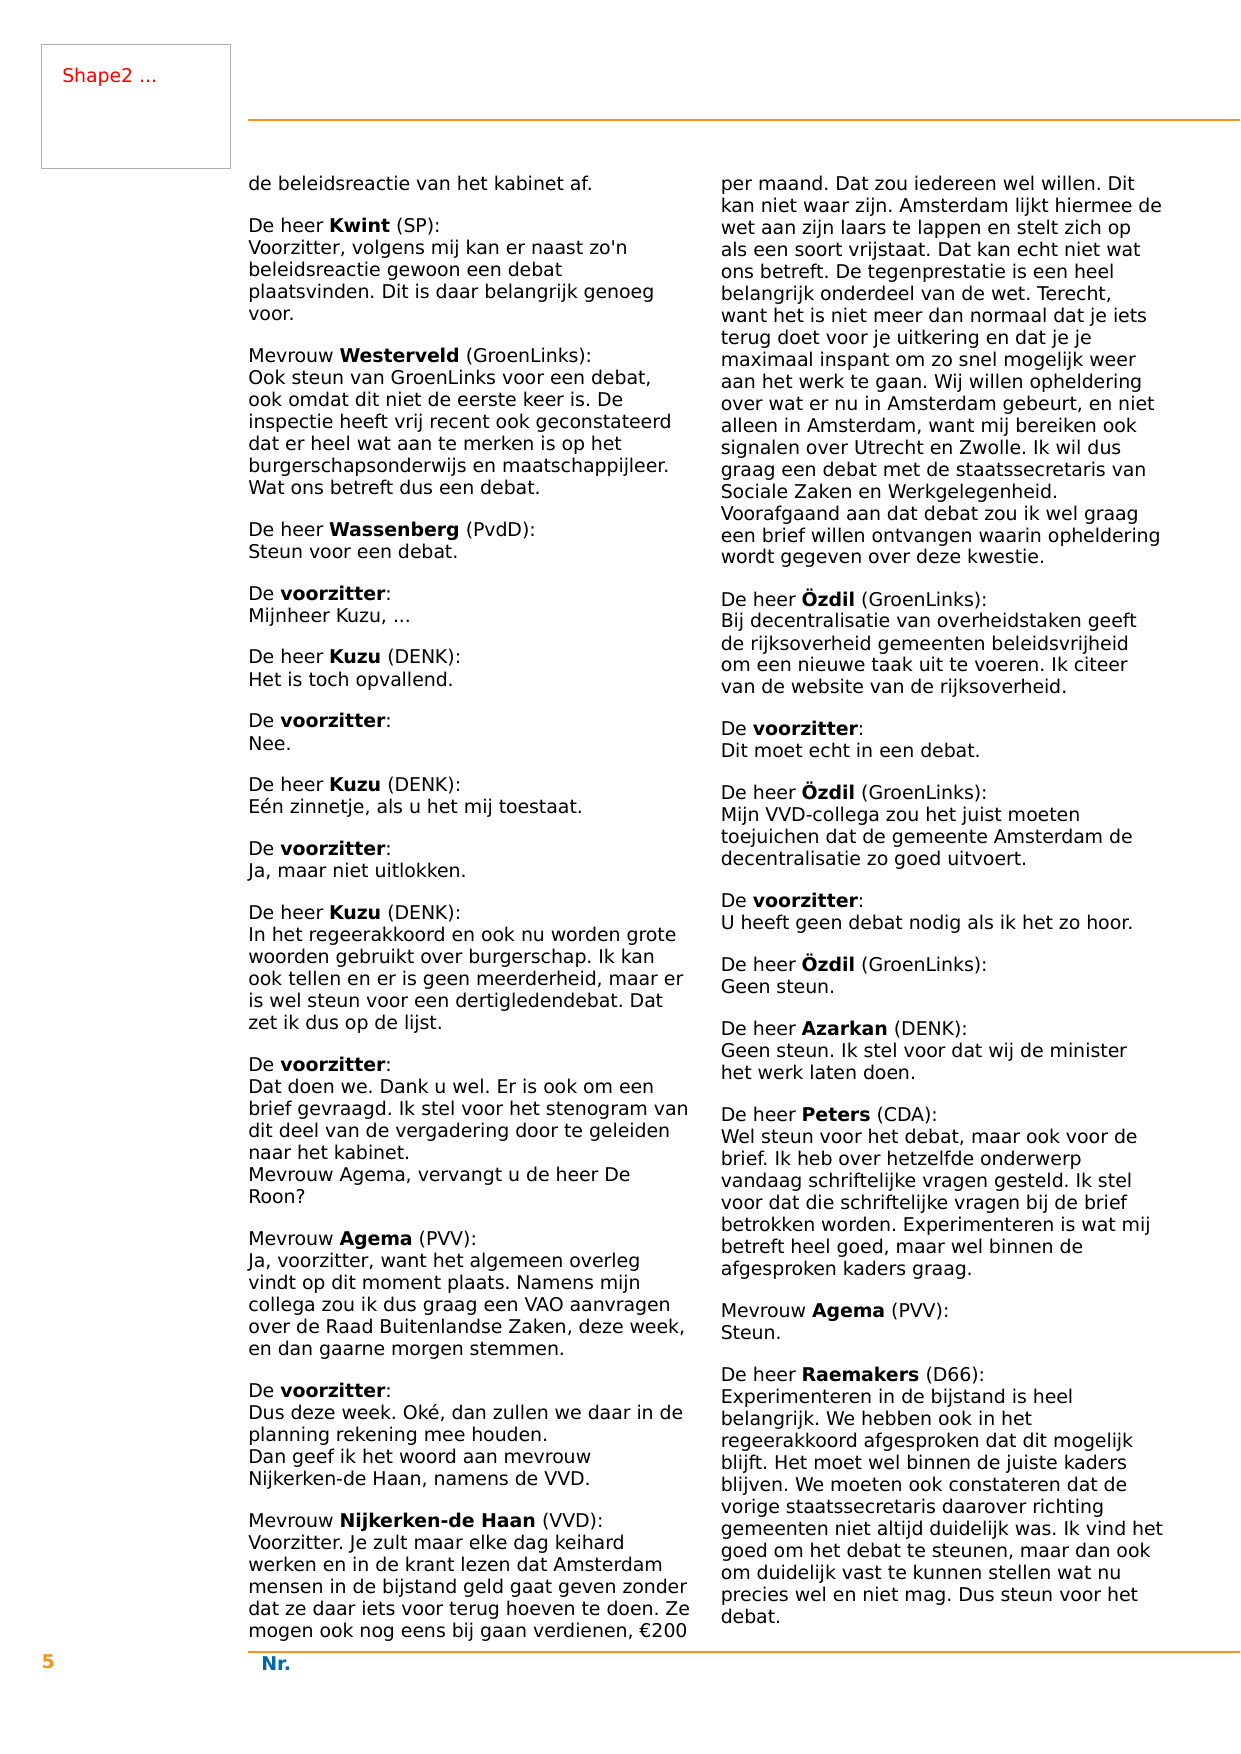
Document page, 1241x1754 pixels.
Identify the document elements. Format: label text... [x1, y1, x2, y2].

text U heeft geen debat nodig als ik het zo hoor. [721, 912, 1163, 934]
text Ja, voorzitter, want het algemeen overleg vindt op dit moment plaats. Namens mijn collega zou ik dus graag een VAO aanvragen over de Raad Buitenlandse Zaken, deze week, en dan gaarne morgen stemmen. [248, 1250, 691, 1360]
text De voorzitter: [721, 718, 1163, 740]
text Steun. [721, 1322, 1163, 1344]
text De heer Azarkan (DENK): [721, 1018, 1163, 1040]
text De voorzitter: [248, 582, 691, 604]
text Ja, maar niet uitlokken. [248, 860, 691, 882]
text De heer Kuzu (DENK): [248, 902, 691, 924]
text Voorzitter, volgens mij kan er naast zo'n beleidsreactie gewoon een debat plaatsvinden. Dit is daar belangrijk genoeg voor. [248, 237, 691, 325]
text Mijn VVD-collega zou het juist moeten toejuichen dat de gemeente Amsterdam de decentralisatie zo goed uitvoert. [721, 804, 1163, 870]
text De voorzitter: [248, 710, 691, 732]
text Dat doen we. Dank u wel. Er is ook om een brief gevraagd. Ik stel voor het stenogram van dit deel van de vergadering door te geleiden naar het kabinet. [248, 1076, 691, 1164]
text De heer Özdil (GroenLinks): [721, 954, 1163, 976]
text Mevrouw Agema, vervangt u de heer De Roon? [248, 1164, 691, 1208]
text De heer Raemakers (D66): [721, 1364, 1163, 1386]
text Het is toch opvallend. [248, 668, 691, 690]
text Mevrouw Agema (PVV): [248, 1228, 691, 1250]
text De heer Peters (CDA): [721, 1104, 1163, 1126]
text Mevrouw Agema (PVV): [721, 1300, 1163, 1322]
text De voorzitter: [248, 1380, 691, 1402]
text de beleidsreactie van het kabinet af. [248, 173, 691, 195]
text De heer Wassenberg (PvdD): [248, 518, 691, 541]
text In het regeerakkoord en ook nu worden grote woorden gebruikt over burgerschap. Ik kan ook tellen en er is geen meerderheid, maar er is wel steun voor een dertigledendebat. Dat zet ik dus op de lijst. [248, 924, 691, 1034]
text De heer Kuzu (DENK): [248, 646, 691, 668]
text Mevrouw Westerveld (GroenLinks): [248, 345, 691, 367]
text Steun voor een debat. [248, 541, 691, 562]
text De heer Özdil (GroenLinks): [721, 588, 1163, 610]
text De voorzitter: [721, 890, 1163, 912]
text Mijnheer Kuzu, ... [248, 604, 691, 626]
text Wel steun voor het debat, maar ook voor de brief. Ik heb over hetzelfde onderwerp vandaag schriftelijke vragen gesteld. Ik stel voor dat die schriftelijke vragen bij de brief betrokken worden. Experimenteren is wat mij betreft heel goed, maar wel binnen de afgesproken kaders graag. [721, 1126, 1163, 1280]
text De heer Kwint (SP): [248, 215, 691, 237]
text De voorzitter: [248, 1054, 691, 1076]
text Geen steun. [721, 976, 1163, 998]
text Eén zinnetje, als u het mij toestaat. [248, 796, 691, 818]
text De heer Özdil (GroenLinks): [721, 782, 1163, 804]
text Dan geef ik het woord aan mevrouw Nijkerken-de Haan, namens de VVD. [248, 1446, 691, 1490]
text Dit moet echt in een debat. [721, 740, 1163, 762]
text Ook steun van GroenLinks voor een debat, ook omdat dit niet de eerste keer is. De inspectie heeft vrij recent ook geconstateerd dat er heel wat aan te merken is op het burgerschapsonderwijs en maatschappijleer. Wat ons betreft dus een debat. [248, 367, 691, 498]
text De heer Kuzu (DENK): [248, 774, 691, 796]
text De voorzitter: [248, 838, 691, 860]
text Dus deze week. Oké, dan zullen we daar in de planning rekening mee houden. [248, 1402, 691, 1446]
text Bij decentralisatie van overheidstaken geeft de rijksoverheid gemeenten beleidsvrijheid om een nieuwe taak uit te voeren. Ik citeer van de website van de rijksoverheid. [721, 610, 1163, 698]
text Mevrouw Nijkerken-de Haan (VVD): [248, 1510, 691, 1532]
text per maand. Dat zou iedereen wel willen. Dit kan niet waar zijn. Amsterdam lijkt hiermee de wet aan zijn laars te lappen en stelt zich op als een soort vrijstaat. Dat kan echt niet wat ons betreft. De tegenprestatie is een heel belangrijk onderdeel van de wet. Terecht, want het is niet meer dan normaal dat je iets terug doet voor je uitkering en dat je je maximaal inspant om zo snel mogelijk weer aan het werk te gaan. Wij willen opheldering over wat er nu in Amsterdam gebeurt, en niet alleen in Amsterdam, want mij bereiken ook signalen over Utrecht en Zwolle. Ik wil dus graag een debat met de staatssecretaris van Sociale Zaken en Werkgelegenheid. Voorafgaand aan dat debat zou ik wel graag een brief willen ontvangen waarin opheldering wordt gegeven over deze kwestie. [721, 173, 1163, 568]
text Voorzitter. Je zult maar elke dag keihard werken en in de krant lezen dat Amsterdam mensen in de bijstand geld gaat geven zonder dat ze daar iets voor terug hoeven te doen. Ze mogen ook nog eens bij gaan verdienen, €200 [248, 1532, 691, 1642]
text Experimenteren in de bijstand is heel belangrijk. We hebben ook in het regeerakkoord afgesproken dat dit mogelijk blijft. Het moet wel binnen de juiste kaders blijven. We moeten ook constateren dat de vorige staatssecretaris daarover richting gemeenten niet altijd duidelijk was. Ik vind het goed om het debat te steunen, maar dan ook om duidelijk vast te kunnen stellen wat nu precies wel en niet mag. Dus steun voor het debat. [721, 1386, 1163, 1628]
text Geen steun. Ik stel voor dat wij de minister het werk laten doen. [721, 1040, 1163, 1084]
text Nee. [248, 732, 691, 754]
